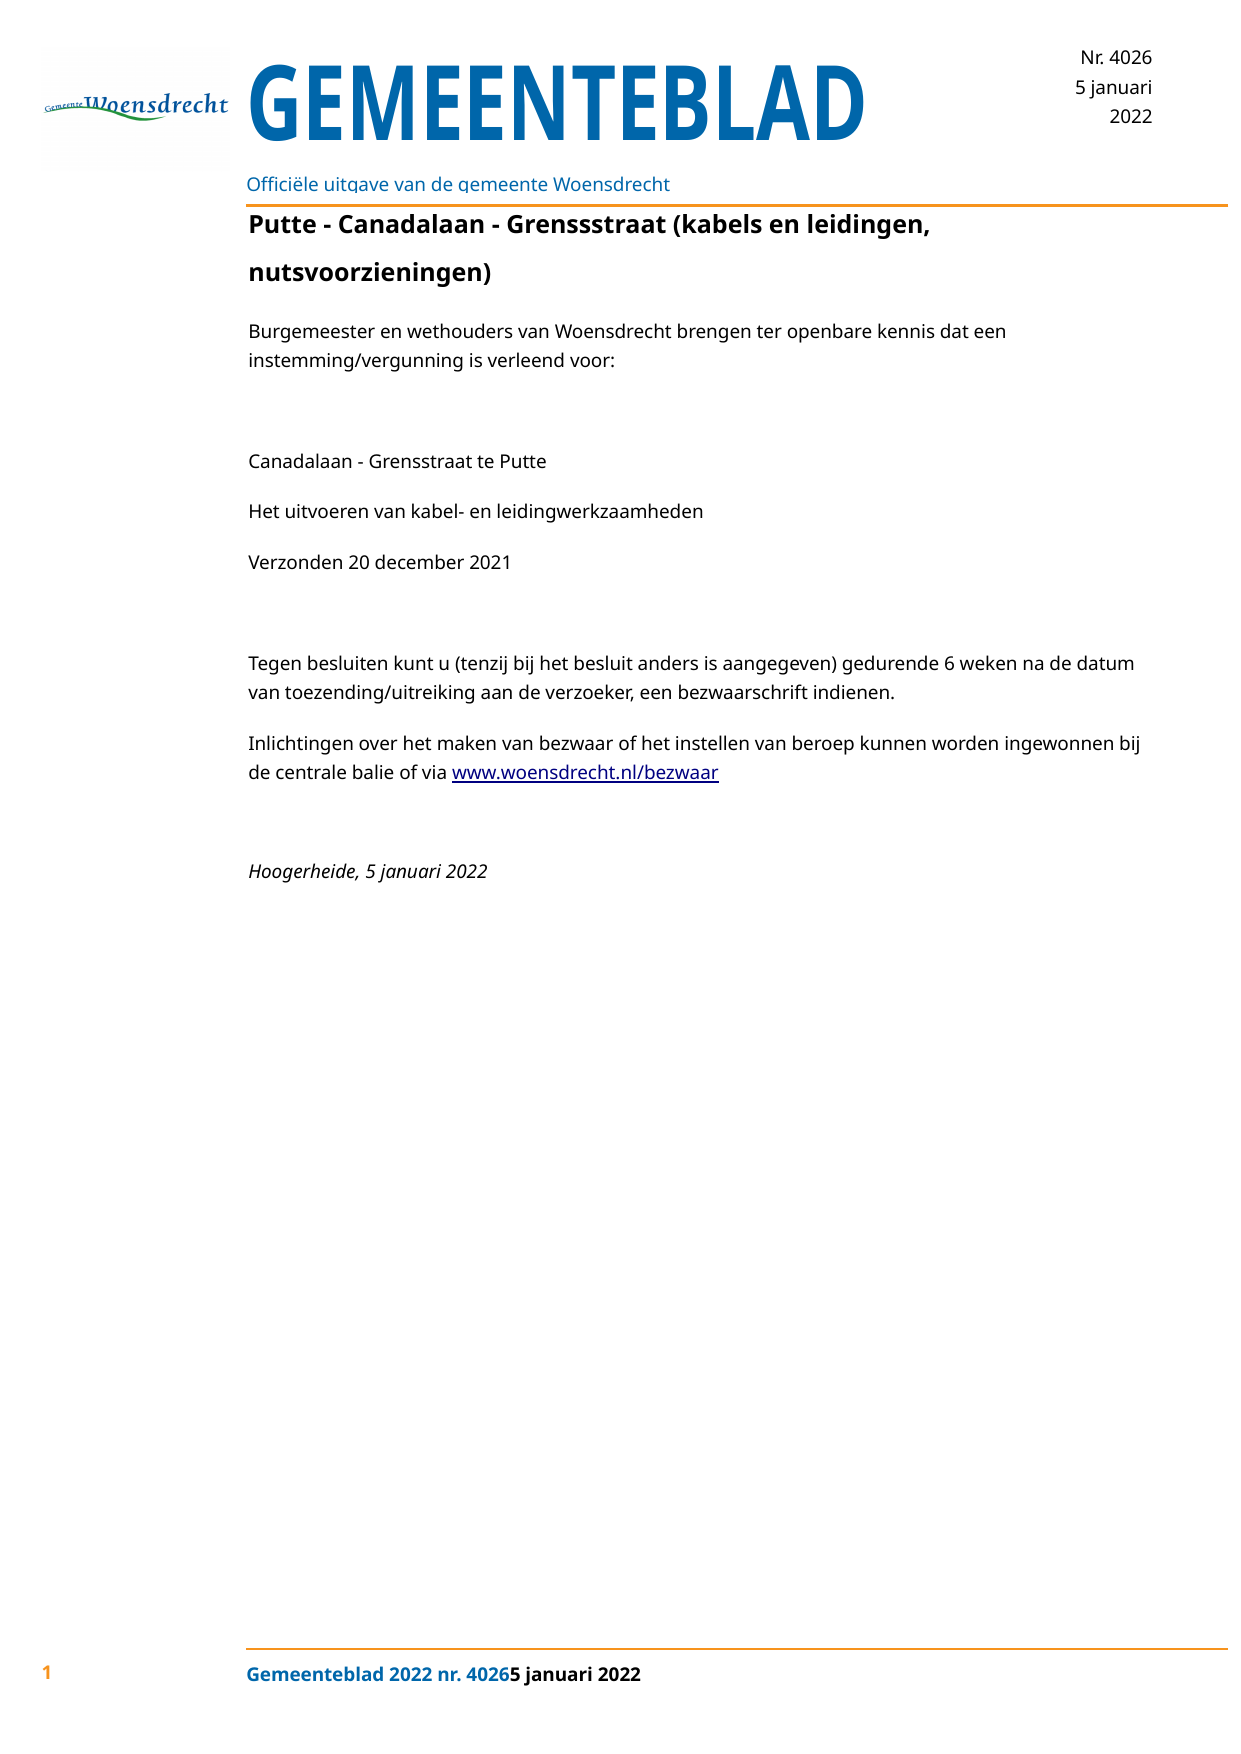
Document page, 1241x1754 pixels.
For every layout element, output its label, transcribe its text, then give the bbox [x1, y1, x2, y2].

text Canadalaan - Grensstraat te Putte [248, 448, 1152, 474]
text Burgemeester en wethouders van Woensdrecht brengen ter openbare kennis dat een instemming/vergunning is verleend voor: [248, 318, 1152, 373]
text Putte - Canadalaan - Grenssstraat (kabels en leidingen, nutsvoorzieningen) [248, 207, 1152, 288]
text Inlichtingen over het maken van bezwaar of het instellen van beroep kunnen worden ingewonnen bij de centrale balie of via www.woensdrecht.nl/bezwaar [248, 730, 1152, 785]
text Hoogerheide, 5 januari 2022 [248, 858, 1152, 883]
text Verzonden 20 december 2021 [248, 549, 1152, 575]
picture [41, 47, 231, 172]
text Tegen besluiten kunt u (tenzij bij het besluit anders is aangegeven) gedurende 6 weken na de datum van toezending/uitreiking aan de verzoeker, een bezwaarschrift indienen. [248, 650, 1152, 705]
text Het uitvoeren van kabel- en leidingwerkzaamheden [248, 499, 1152, 524]
